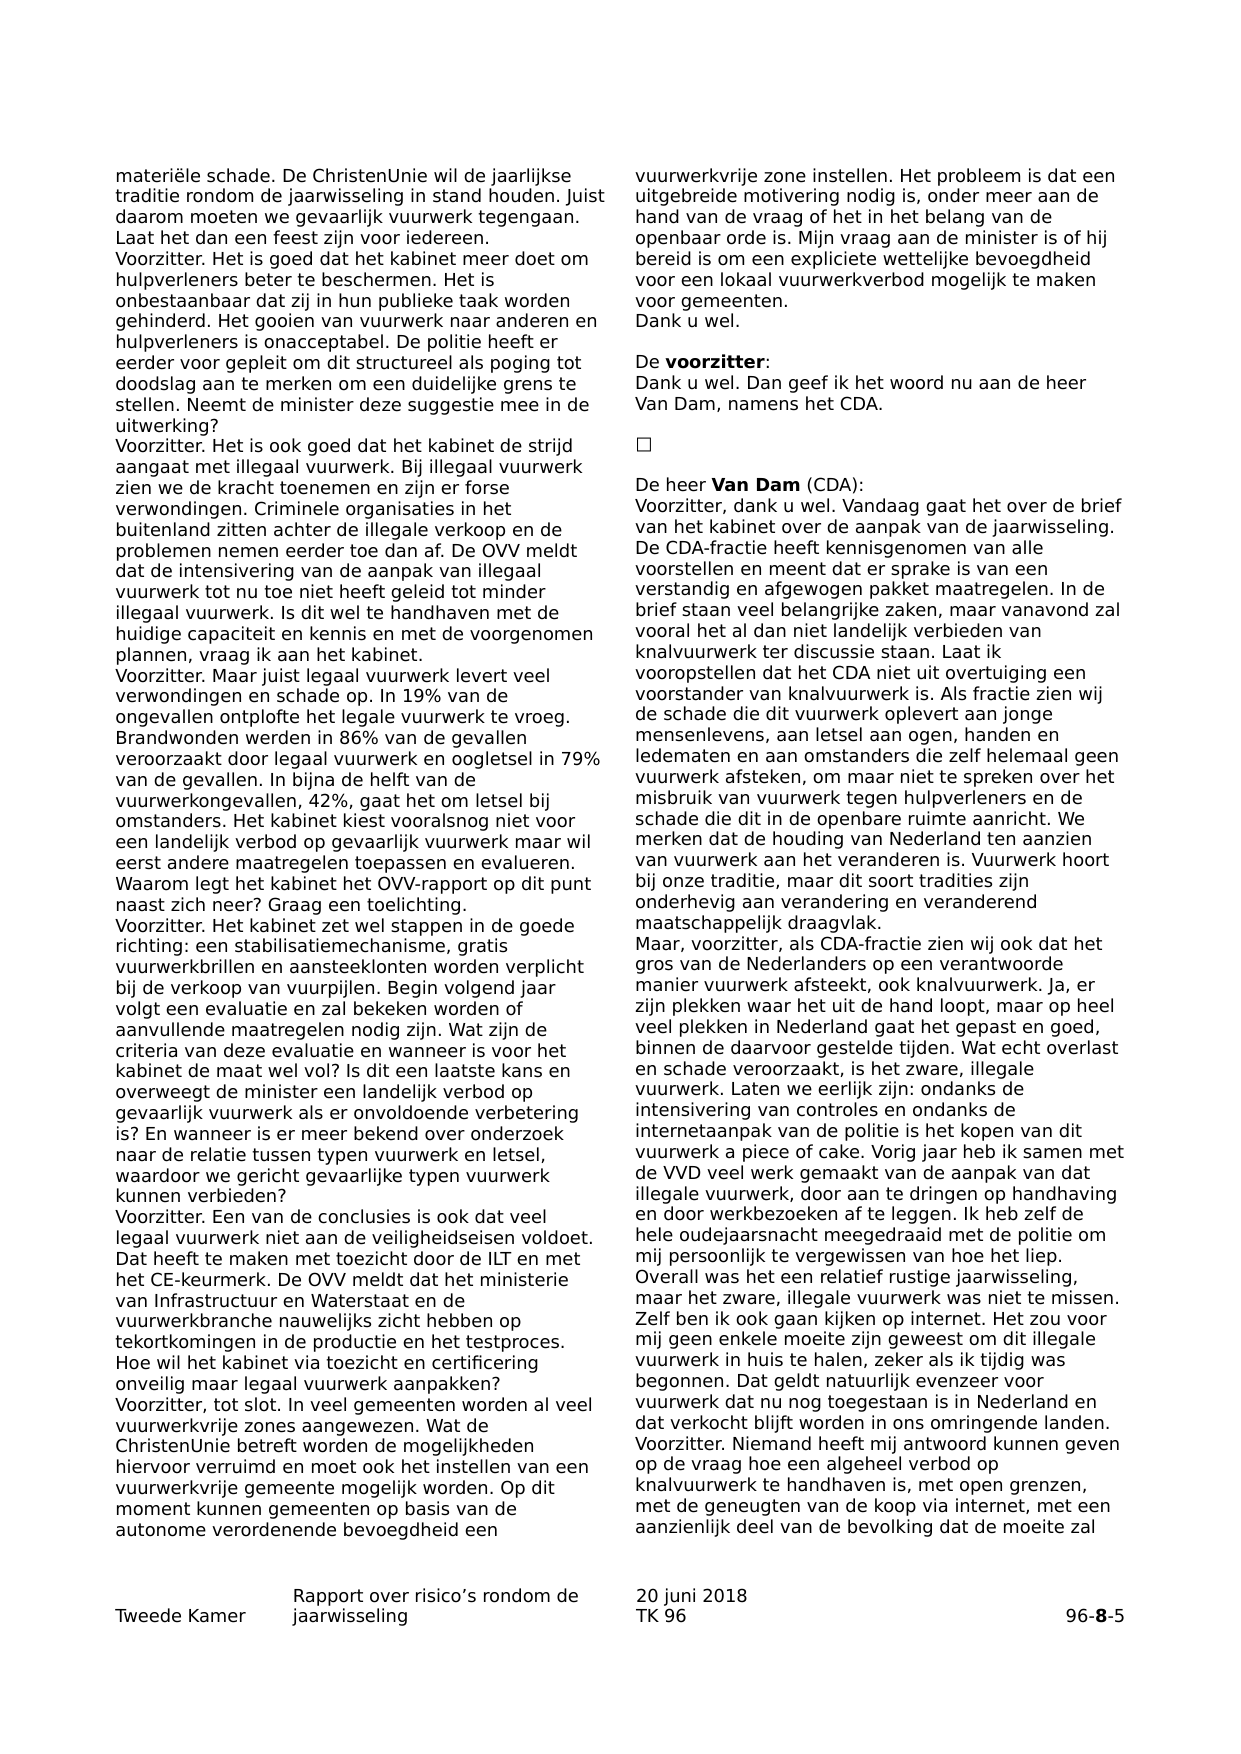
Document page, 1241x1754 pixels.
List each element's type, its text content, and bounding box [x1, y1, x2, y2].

text Voorzitter, dank u wel. Vandaag gaat het over de brief van het kabinet over de aanpak van de jaarwisseling. De CDA-fractie heeft kennisgenomen van alle voorstellen en meent dat er sprake is van een verstandig en afgewogen pakket maatregelen. In de brief staan veel belangrijke zaken, maar vanavond zal vooral het al dan niet landelijk verbieden van knalvuurwerk ter discussie staan. Laat ik vooropstellen dat het CDA niet uit overtuiging een voorstander van knalvuurwerk is. Als fractie zien wij de schade die dit vuurwerk oplevert aan jonge mensenlevens, aan letsel aan ogen, handen en ledematen en aan omstanders die zelf helemaal geen vuurwerk afsteken, om maar niet te spreken over het misbruik van vuurwerk tegen hulpverleners en de schade die dit in de openbare ruimte aanricht. We merken dat de houding van Nederland ten aanzien van vuurwerk aan het veranderen is. Vuurwerk hoort bij onze traditie, maar dit soort tradities zijn onderhevig aan verandering en veranderend maatschappelijk draagvlak. [635, 496, 1125, 933]
text Dank u wel. [635, 311, 1125, 332]
text vuurwerkvrije zone instellen. Het probleem is dat een uitgebreide motivering nodig is, onder meer aan de hand van de vraag of het in het belang van de openbaar orde is. Mijn vraag aan de minister is of hij bereid is om een expliciete wettelijke bevoegdheid voor een lokaal vuurwerkverbod mogelijk te maken voor gemeenten. [635, 165, 1125, 311]
text ⬜ [635, 434, 1125, 455]
text Voorzitter. Het is ook goed dat het kabinet de strijd aangaat met illegaal vuurwerk. Bij illegaal vuurwerk zien we de kracht toenemen en zijn er forse verwondingen. Criminele organisaties in het buitenland zitten achter de illegale verkoop en de problemen nemen eerder toe dan af. De OVV meldt dat de intensivering van de aanpak van illegaal vuurwerk tot nu toe niet heeft geleid tot minder illegaal vuurwerk. Is dit wel te handhaven met de huidige capaciteit en kennis en met de voorgenomen plannen, vraag ik aan het kabinet. [115, 436, 605, 665]
text De heer Van Dam (CDA): [635, 475, 1125, 496]
text Voorzitter. Maar juist legaal vuurwerk levert veel verwondingen en schade op. In 19% van de ongevallen ontplofte het legale vuurwerk te vroeg. Brandwonden werden in 86% van de gevallen veroorzaakt door legaal vuurwerk en oogletsel in 79% van de gevallen. In bijna de helft van de vuurwerkongevallen, 42%, gaat het om letsel bij omstanders. Het kabinet kiest vooralsnog niet voor een landelijk verbod op gevaarlijk vuurwerk maar wil eerst andere maatregelen toepassen en evalueren. Waarom legt het kabinet het OVV-rapport op dit punt naast zich neer? Graag een toelichting. [115, 665, 605, 915]
text Voorzitter. Het is goed dat het kabinet meer doet om hulpverleners beter te beschermen. Het is onbestaanbaar dat zij in hun publieke taak worden gehinderd. Het gooien van vuurwerk naar anderen en hulpverleners is onacceptabel. De politie heeft er eerder voor gepleit om dit structureel als poging tot doodslag aan te merken om een duidelijke grens te stellen. Neemt de minister deze suggestie mee in de uitwerking? [115, 249, 605, 436]
text Maar, voorzitter, als CDA-fractie zien wij ook dat het gros van de Nederlanders op een verantwoorde manier vuurwerk afsteekt, ook knalvuurwerk. Ja, er zijn plekken waar het uit de hand loopt, maar op heel veel plekken in Nederland gaat het gepast en goed, binnen de daarvoor gestelde tijden. Wat echt overlast en schade veroorzaakt, is het zware, illegale vuurwerk. Laten we eerlijk zijn: ondanks de intensivering van controles en ondanks de internetaanpak van de politie is het kopen van dit vuurwerk a piece of cake. Vorig jaar heb ik samen met de VVD veel werk gemaakt van de aanpak van dat illegale vuurwerk, door aan te dringen op handhaving en door werkbezoeken af te leggen. Ik heb zelf de hele oudejaarsnacht meegedraaid met de politie om mij persoonlijk te vergewissen van hoe het liep. Overall was het een relatief rustige jaarwisseling, maar het zware, illegale vuurwerk was niet te missen. Zelf ben ik ook gaan kijken op internet. Het zou voor mij geen enkele moeite zijn geweest om dit illegale vuurwerk in huis te halen, zeker als ik tijdig was begonnen. Dat geldt natuurlijk evenzeer voor vuurwerk dat nu nog toegestaan is in Nederland en dat verkocht blijft worden in ons omringende landen. [635, 933, 1125, 1433]
text Voorzitter. Niemand heeft mij antwoord kunnen geven op de vraag hoe een algeheel verbod op knalvuurwerk te handhaven is, met open grenzen, met de geneugten van de koop via internet, met een aanzienlijk deel van de bevolking dat de moeite zal [635, 1433, 1125, 1537]
text Voorzitter. Een van de conclusies is ook dat veel legaal vuurwerk niet aan de veiligheidseisen voldoet. Dat heeft te maken met toezicht door de ILT en met het CE-keurmerk. De OVV meldt dat het ministerie van Infrastructuur en Waterstaat en de vuurwerkbranche nauwelijks zicht hebben op tekortkomingen in de productie en het testproces. Hoe wil het kabinet via toezicht en certificering onveilig maar legaal vuurwerk aanpakken? [115, 1207, 605, 1394]
text materiële schade. De ChristenUnie wil de jaarlijkse traditie rondom de jaarwisseling in stand houden. Juist daarom moeten we gevaarlijk vuurwerk tegengaan. Laat het dan een feest zijn voor iedereen. [115, 165, 605, 249]
text Voorzitter, tot slot. In veel gemeenten worden al veel vuurwerkvrije zones aangewezen. Wat de ChristenUnie betreft worden de mogelijkheden hiervoor verruimd en moet ook het instellen van een vuurwerkvrije gemeente mogelijk worden. Op dit moment kunnen gemeenten op basis van de autonome verordenende bevoegdheid een [115, 1394, 605, 1540]
text De voorzitter: [635, 352, 1125, 373]
text Dank u wel. Dan geef ik het woord nu aan de heer Van Dam, namens het CDA. [635, 373, 1125, 414]
text Voorzitter. Het kabinet zet wel stappen in de goede richting: een stabilisatiemechanisme, gratis vuurwerkbrillen en aansteeklonten worden verplicht bij de verkoop van vuurpijlen. Begin volgend jaar volgt een evaluatie en zal bekeken worden of aanvullende maatregelen nodig zijn. Wat zijn de criteria van deze evaluatie en wanneer is voor het kabinet de maat wel vol? Is dit een laatste kans en overweegt de minister een landelijk verbod op gevaarlijk vuurwerk als er onvoldoende verbetering is? En wanneer is er meer bekend over onderzoek naar de relatie tussen typen vuurwerk en letsel, waardoor we gericht gevaarlijke typen vuurwerk kunnen verbieden? [115, 915, 605, 1207]
